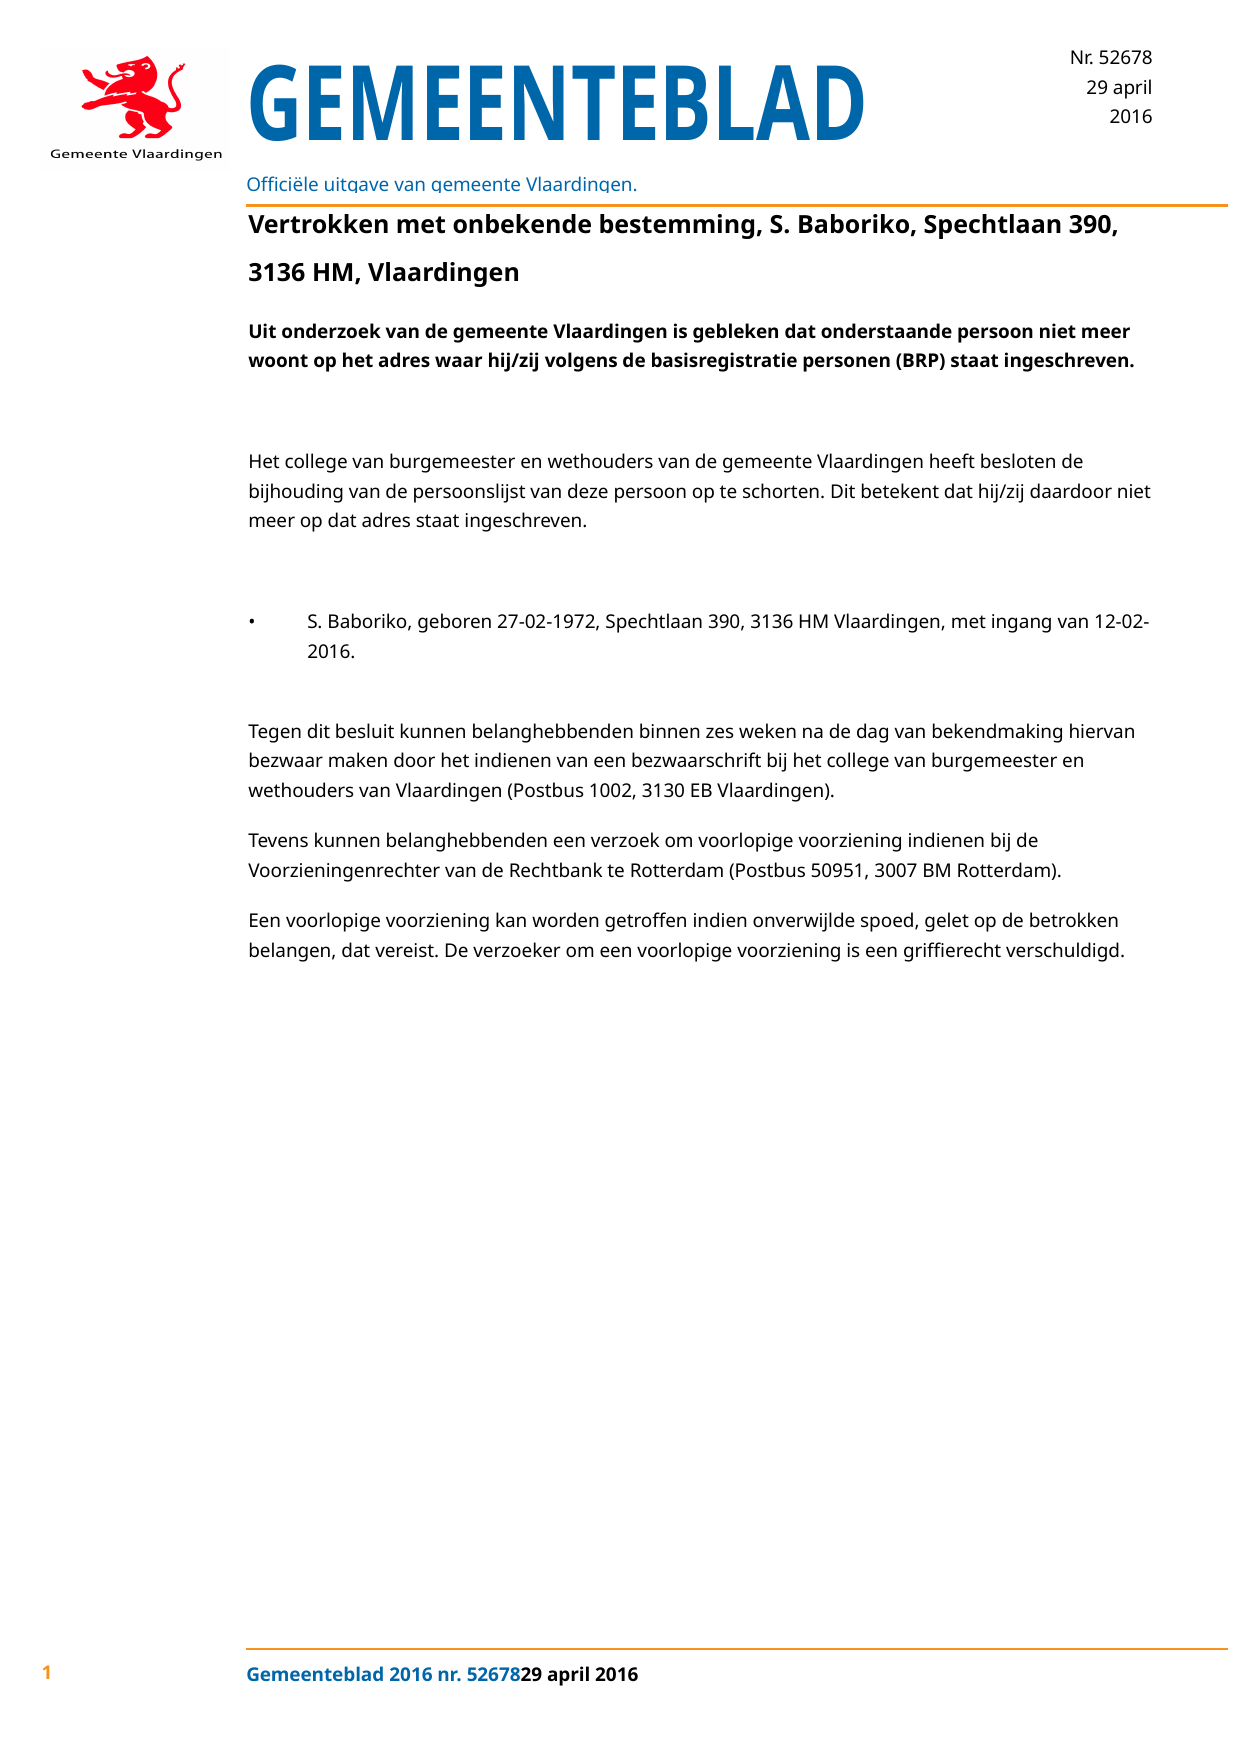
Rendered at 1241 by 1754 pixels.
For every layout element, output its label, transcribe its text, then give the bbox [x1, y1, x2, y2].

text Een voorlopige voorziening kan worden getroffen indien onverwijlde spoed, gelet op de betrokken belangen, dat vereist. De verzoeker om een voorlopige voorziening is een griffierecht verschuldigd. [248, 907, 1152, 963]
list S. Baboriko, geboren 27-02-1972, Spechtlaan 390, 3136 HM Vlaardingen, met ingang van 12-02-2016. [248, 608, 1152, 664]
text Uit onderzoek van de gemeente Vlaardingen is gebleken dat onderstaande persoon niet meer woont op het adres waar hij/zij volgens de basisregistratie personen (BRP) staat ingeschreven. [248, 318, 1152, 373]
text Tevens kunnen belanghebbenden een verzoek om voorlopige voorziening indienen bij de Voorzieningenrechter van de Rechtbank te Rotterdam (Postbus 50951, 3007 BM Rotterdam). [248, 827, 1152, 883]
picture [41, 47, 231, 172]
text Het college van burgemeester en wethouders van de gemeente Vlaardingen heeft besloten de bijhouding van de persoonslijst van deze persoon op te schorten. Dit betekent dat hij/zij daardoor niet meer op dat adres staat ingeschreven. [248, 448, 1152, 533]
text Tegen dit besluit kunnen belanghebbenden binnen zes weken na de dag van bekendmaking hiervan bezwaar maken door het indienen van een bezwaarschrift bij het college van burgemeester en wethouders van Vlaardingen (Postbus 1002, 3130 EB Vlaardingen). [248, 718, 1152, 803]
text Vertrokken met onbekende bestemming, S. Baboriko, Spechtlaan 390, 3136 HM, Vlaardingen [248, 207, 1152, 288]
